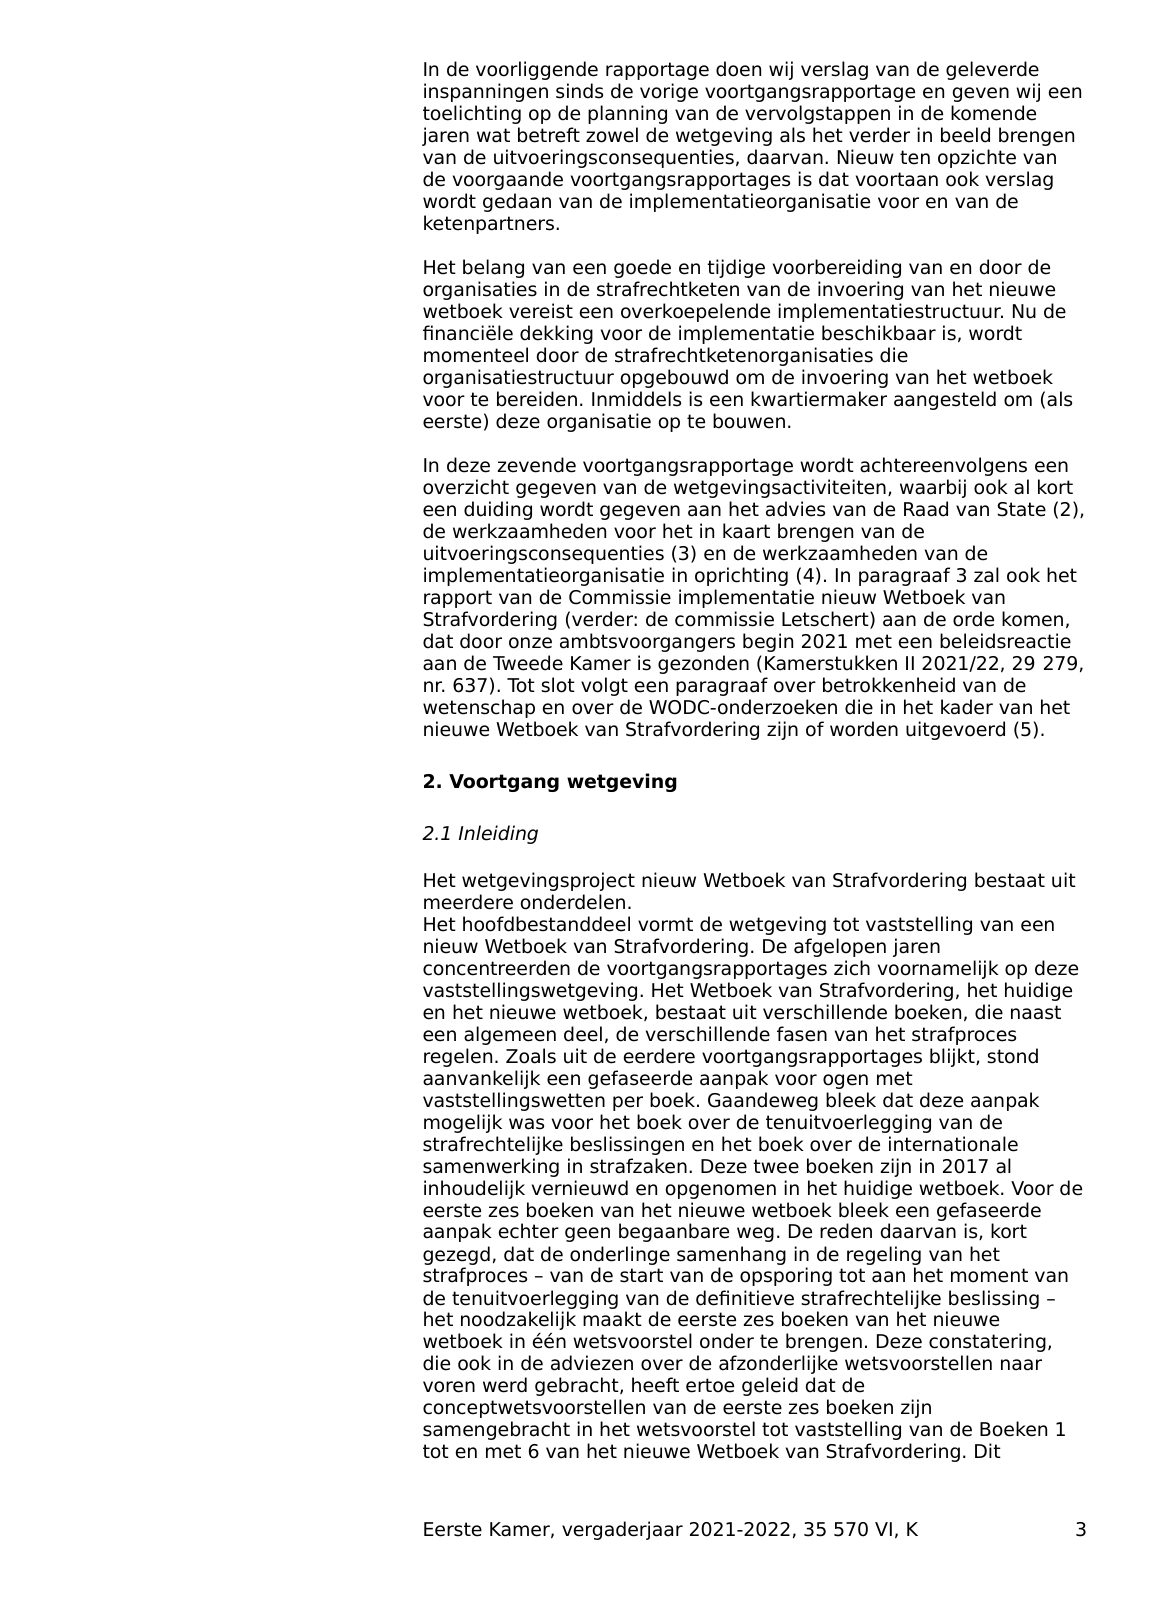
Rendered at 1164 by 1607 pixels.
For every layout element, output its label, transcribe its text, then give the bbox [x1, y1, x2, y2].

text In de voorliggende rapportage doen wij verslag van de geleverde inspanningen sinds de vorige voortgangsrapportage en geven wij een toelichting op de planning van de vervolgstappen in de komende jaren wat betreft zowel de wetgeving als het verder in beeld brengen van de uitvoeringsconsequenties, daarvan. Nieuw ten opzichte van de voorgaande voortgangsrapportages is dat voortaan ook verslag wordt gedaan van de implementatieorganisatie voor en van de ketenpartners. [422, 59, 1087, 235]
text Het hoofdbestanddeel vormt de wetgeving tot vaststelling van een nieuw Wetboek van Strafvordering. De afgelopen jaren concentreerden de voortgangsrapportages zich voornamelijk op deze vaststellingswetgeving. Het Wetboek van Strafvordering, het huidige en het nieuwe wetboek, bestaat uit verschillende boeken, die naast een algemeen deel, de verschillende fasen van het strafproces regelen. Zoals uit de eerdere voortgangsrapportages blijkt, stond aanvankelijk een gefaseerde aanpak voor ogen met vaststellingswetten per boek. Gaandeweg bleek dat deze aanpak mogelijk was voor het boek over de tenuitvoerlegging van de strafrechtelijke beslissingen en het boek over de internationale samenwerking in strafzaken. Deze twee boeken zijn in 2017 al inhoudelijk vernieuwd en opgenomen in het huidige wetboek. Voor de eerste zes boeken van het nieuwe wetboek bleek een gefaseerde aanpak echter geen begaanbare weg. De reden daarvan is, kort gezegd, dat de onderlinge samenhang in de regeling van het strafproces – van de start van de opsporing tot aan het moment van de tenuitvoerlegging van de definitieve strafrechtelijke beslissing – het noodzakelijk maakt de eerste zes boeken van het nieuwe wetboek in één wetsvoorstel onder te brengen. Deze constatering, die ook in de adviezen over de afzonderlijke wetsvoorstellen naar voren werd gebracht, heeft ertoe geleid dat de conceptwetsvoorstellen van de eerste zes boeken zijn samengebracht in het wetsvoorstel tot vaststelling van de Boeken 1 tot en met 6 van het nieuwe Wetboek van Strafvordering. Dit [422, 914, 1087, 1463]
subtitle 2.1 Inleiding [422, 823, 1087, 845]
subtitle 2. Voortgang wetgeving [422, 771, 1087, 793]
text In deze zevende voortgangsrapportage wordt achtereenvolgens een overzicht gegeven van de wetgevingsactiviteiten, waarbij ook al kort een duiding wordt gegeven aan het advies van de Raad van State (2), de werkzaamheden voor het in kaart brengen van de uitvoeringsconsequenties (3) en de werkzaamheden van de implementatieorganisatie in oprichting (4). In paragraaf 3 zal ook het rapport van de Commissie implementatie nieuw Wetboek van Strafvordering (verder: de commissie Letschert) aan de orde komen, dat door onze ambtsvoorgangers begin 2021 met een beleidsreactie aan de Tweede Kamer is gezonden (Kamerstukken II 2021/22, 29 279, nr. 637). Tot slot volgt een paragraaf over betrokkenheid van de wetenschap en over de WODC-onderzoeken die in het kader van het nieuwe Wetboek van Strafvordering zijn of worden uitgevoerd (5). [422, 455, 1087, 741]
text Het belang van een goede en tijdige voorbereiding van en door de organisaties in de strafrechtketen van de invoering van het nieuwe wetboek vereist een overkoepelende implementatiestructuur. Nu de financiële dekking voor de implementatie beschikbaar is, wordt momenteel door de strafrechtketenorganisaties die organisatiestructuur opgebouwd om de invoering van het wetboek voor te bereiden. Inmiddels is een kwartiermaker aangesteld om (als eerste) deze organisatie op te bouwen. [422, 257, 1087, 433]
text Het wetgevingsproject nieuw Wetboek van Strafvordering bestaat uit meerdere onderdelen. [422, 870, 1087, 914]
